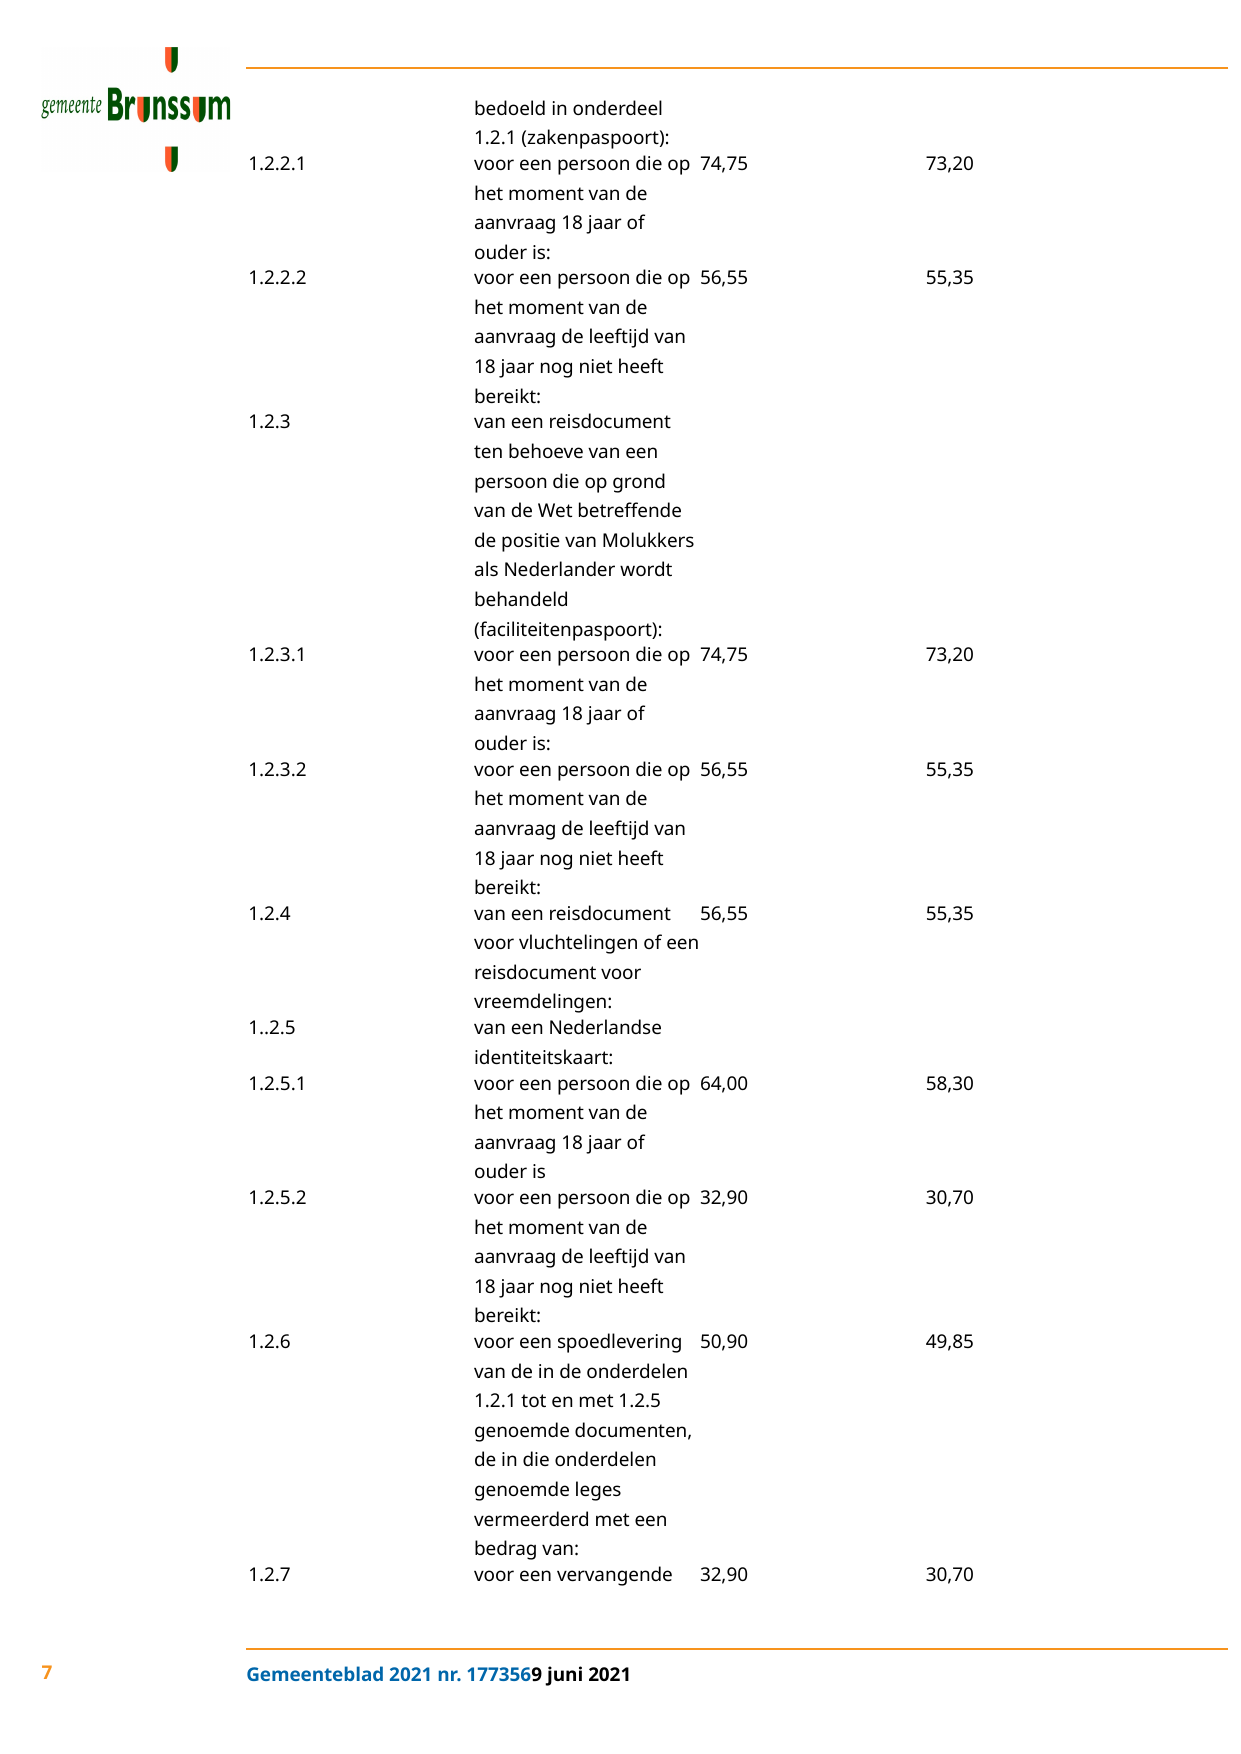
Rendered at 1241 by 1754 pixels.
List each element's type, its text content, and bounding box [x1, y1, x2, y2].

table_cell 1.2.2.2 [248, 265, 474, 409]
table_cell 1.2.3 [248, 409, 474, 641]
table_cell 56,55 [700, 265, 926, 409]
table_cell voor een persoon die op het moment van de aanvraag 18 jaar of ouder is: [474, 150, 700, 264]
table_cell 74,75 [700, 641, 926, 756]
table_cell voor een persoon die op het moment van de aanvraag de leeftijd van 18 jaar nog niet heeft bereikt: [474, 756, 700, 900]
table_cell 55,35 [926, 900, 1152, 1014]
table_cell 50,90 [700, 1328, 926, 1561]
table_cell [700, 95, 926, 150]
table_cell 32,90 [700, 1184, 926, 1328]
table_cell 1.2.5.2 [248, 1184, 474, 1328]
table_cell 49,85 [926, 1328, 1152, 1561]
table_cell 1.2.3.2 [248, 756, 474, 900]
table_cell 64,00 [700, 1070, 926, 1184]
table_cell voor een persoon die op het moment van de aanvraag de leeftijd van 18 jaar nog niet heeft bereikt: [474, 1184, 700, 1328]
table_cell van een reisdocument voor vluchtelingen of een reisdocument voor vreemdelingen: [474, 900, 700, 1014]
table_cell voor een persoon die op het moment van de aanvraag 18 jaar of ouder is [474, 1070, 700, 1184]
table_cell 1..2.5 [248, 1015, 474, 1070]
table_cell 1.2.4 [248, 900, 474, 1014]
table_cell voor een spoedlevering van de in de onderdelen 1.2.1 tot en met 1.2.5 genoemde documenten, de in die onderdelen genoemde leges vermeerderd met een bedrag van: [474, 1328, 700, 1561]
table_cell 30,70 [926, 1561, 1152, 1587]
table_cell 74,75 [700, 150, 926, 264]
table_cell 55,35 [926, 265, 1152, 409]
table_cell 32,90 [700, 1561, 926, 1587]
table_cell van een Nederlandse identiteitskaart: [474, 1015, 700, 1070]
table_cell [926, 95, 1152, 150]
table_cell 1.2.2.1 [248, 150, 474, 264]
table_cell bedoeld in onderdeel 1.2.1 (zakenpaspoort): [474, 95, 700, 150]
table_cell 1.2.6 [248, 1328, 474, 1561]
table_cell voor een persoon die op het moment van de aanvraag de leeftijd van 18 jaar nog niet heeft bereikt: [474, 265, 700, 409]
table_cell [248, 95, 474, 150]
table_cell 58,30 [926, 1070, 1152, 1184]
table_cell 1.2.7 [248, 1561, 474, 1587]
table_cell [700, 1015, 926, 1070]
table_cell 73,20 [926, 641, 1152, 756]
table_cell 73,20 [926, 150, 1152, 264]
table_cell 56,55 [700, 900, 926, 1014]
table_cell [926, 1015, 1152, 1070]
table_cell voor een vervangende [474, 1561, 700, 1587]
table_cell voor een persoon die op het moment van de aanvraag 18 jaar of ouder is: [474, 641, 700, 756]
table_cell van een reisdocument ten behoeve van een persoon die op grond van de Wet betreffende de positie van Molukkers als Nederlander wordt behandeld (faciliteitenpaspoort): [474, 409, 700, 641]
picture [41, 47, 231, 172]
table_cell [700, 409, 926, 641]
table_cell 1.2.5.1 [248, 1070, 474, 1184]
table_cell 1.2.3.1 [248, 641, 474, 756]
table_cell 30,70 [926, 1184, 1152, 1328]
table_cell 55,35 [926, 756, 1152, 900]
table_cell [926, 409, 1152, 641]
table_cell 56,55 [700, 756, 926, 900]
